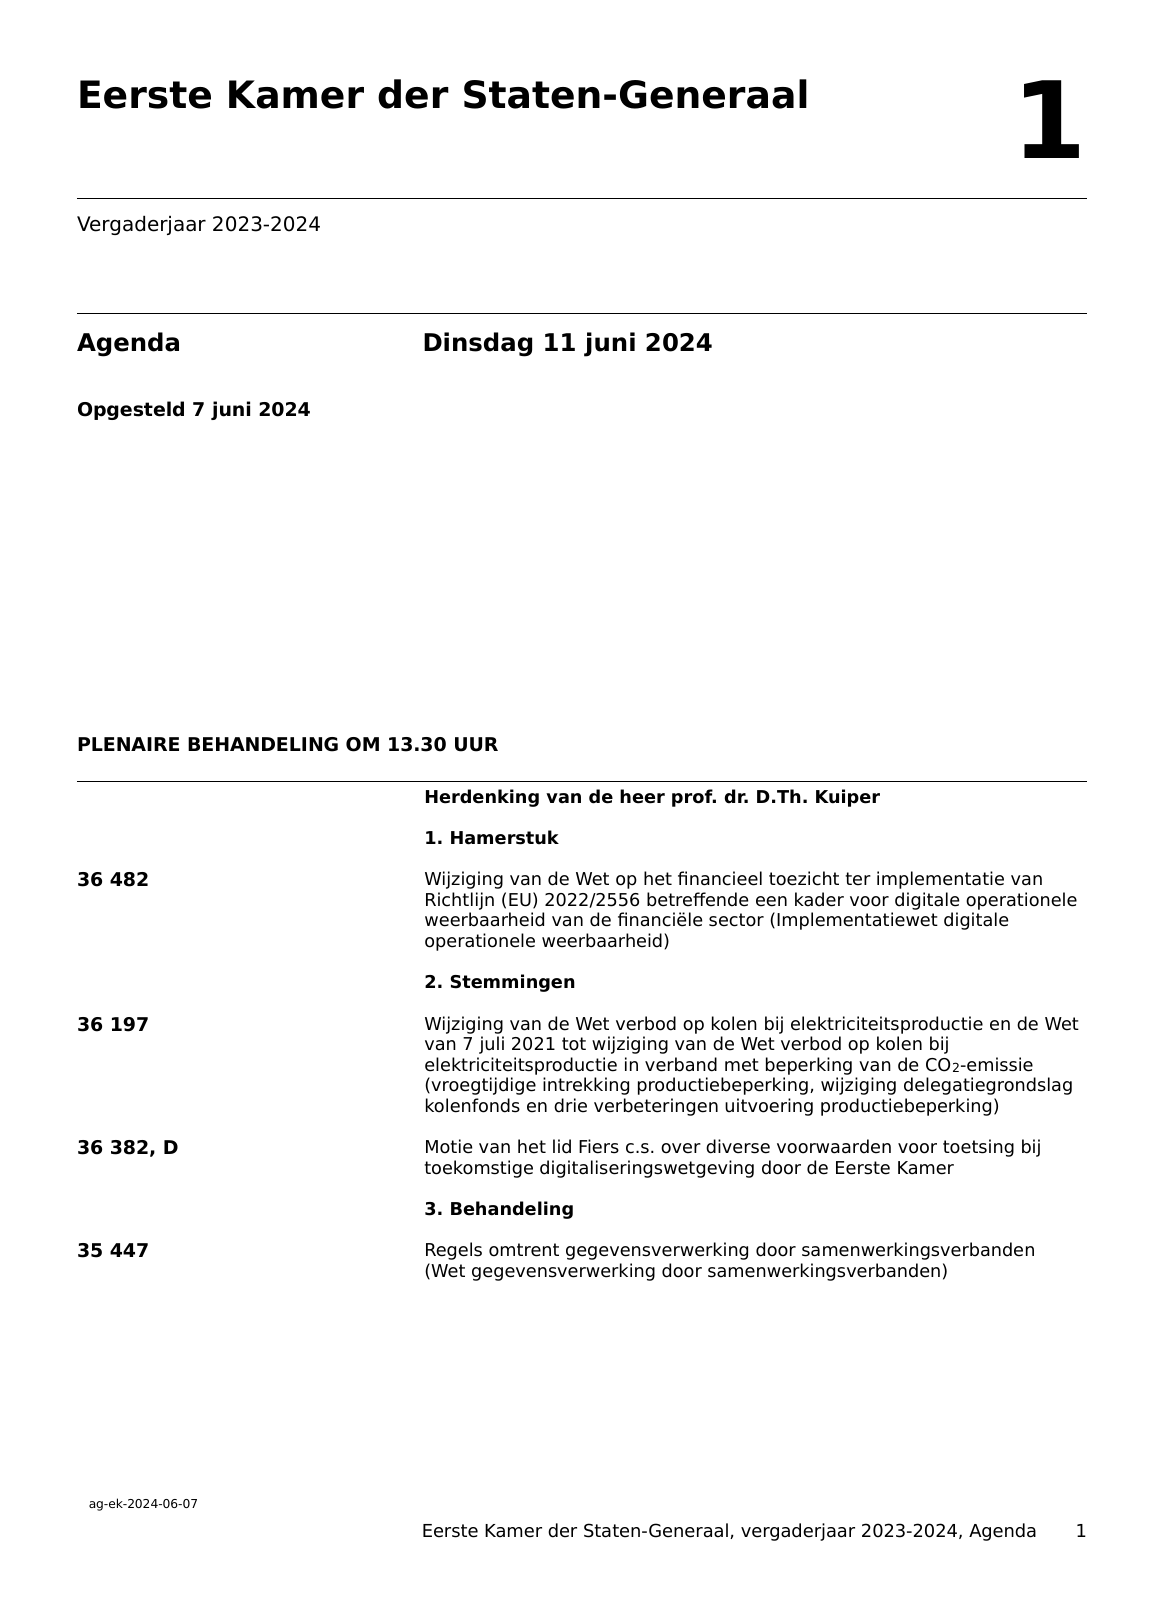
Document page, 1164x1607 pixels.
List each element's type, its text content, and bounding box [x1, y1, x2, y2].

table_cell [418, 807, 1087, 828]
table_cell [418, 1117, 1087, 1137]
table_cell 1. Hamerstuk [418, 828, 1087, 848]
table_cell 36 197 [77, 1014, 401, 1117]
table_cell [401, 952, 418, 972]
table_cell Wijziging van de Wet op het financieel toezicht ter implementatie van Richtlijn (EU) 2022/2556 betreffende een kader voor digitale operationele weerbaarheid van de financiële sector (Implementatiewet digitale operationele weerbaarheid) [418, 869, 1087, 952]
table_cell [77, 1220, 401, 1240]
table_header Herdenking van de heer prof. dr. D.Th. Kuiper [418, 782, 1087, 807]
table_cell [401, 869, 418, 952]
text Opgesteld 7 juni 2024 [77, 399, 1087, 421]
table_cell [77, 1117, 401, 1137]
table_cell [401, 807, 418, 828]
table_cell 2. Stemmingen [418, 972, 1087, 993]
table_cell [77, 952, 401, 972]
table_header Eerste Kamer der Staten-Generaal [77, 59, 886, 198]
table_cell [401, 1220, 418, 1240]
table_header 1 [886, 59, 1087, 198]
table_cell 36 382, D [77, 1137, 401, 1178]
table_cell [401, 1179, 418, 1199]
table_cell Agenda [77, 314, 422, 357]
table_cell Wijziging van de Wet verbod op kolen bij elektriciteitsproductie en de Wet van 7 juli 2021 tot wijziging van de Wet verbod op kolen bij elektriciteitsproductie in verband met beperking van de CO2-emissie (vroegtijdige intrekking productiebeperking, wijziging delegatiegrondslag kolenfonds en drie verbeteringen uitvoering productiebeperking) [418, 1014, 1087, 1117]
table_cell [401, 1014, 418, 1117]
table_cell [77, 1199, 401, 1220]
table_cell [401, 828, 418, 848]
table_cell [77, 849, 401, 869]
table_cell [418, 1220, 1087, 1240]
table_cell [401, 1199, 418, 1220]
table_cell Motie van het lid Fiers c.s. over diverse voorwaarden voor toetsing bij toekomstige digitaliseringswetgeving door de Eerste Kamer [418, 1137, 1087, 1178]
table_cell [77, 828, 401, 848]
table_cell Dinsdag 11 juni 2024 [422, 314, 1087, 357]
table_cell [418, 952, 1087, 972]
table_cell [401, 993, 418, 1013]
table_header [77, 782, 401, 807]
table_cell [401, 1240, 418, 1282]
table_cell [401, 849, 418, 869]
table_cell 35 447 [77, 1240, 401, 1282]
table_cell [401, 1117, 418, 1137]
table_cell [418, 993, 1087, 1013]
table_cell [401, 972, 418, 993]
table_cell [77, 993, 401, 1013]
table_cell [418, 849, 1087, 869]
table_header [401, 782, 418, 807]
text ag-ek-2024-06-07 [88, 1497, 323, 1511]
table_cell 36 482 [77, 869, 401, 952]
table_cell [77, 807, 401, 828]
table_cell [401, 1137, 418, 1178]
table_cell Vergaderjaar 2023-2024 [77, 199, 1087, 313]
table_cell 3. Behandeling [418, 1199, 1087, 1220]
table_cell Regels omtrent gegevensverwerking door samenwerkingsverbanden (Wet gegevensverwerking door samenwerkingsverbanden) [418, 1240, 1087, 1282]
subtitle PLENAIRE BEHANDELING OM 13.30 UUR [77, 734, 1087, 756]
table_cell [77, 972, 401, 993]
table_cell [418, 1179, 1087, 1199]
table_cell [77, 1179, 401, 1199]
